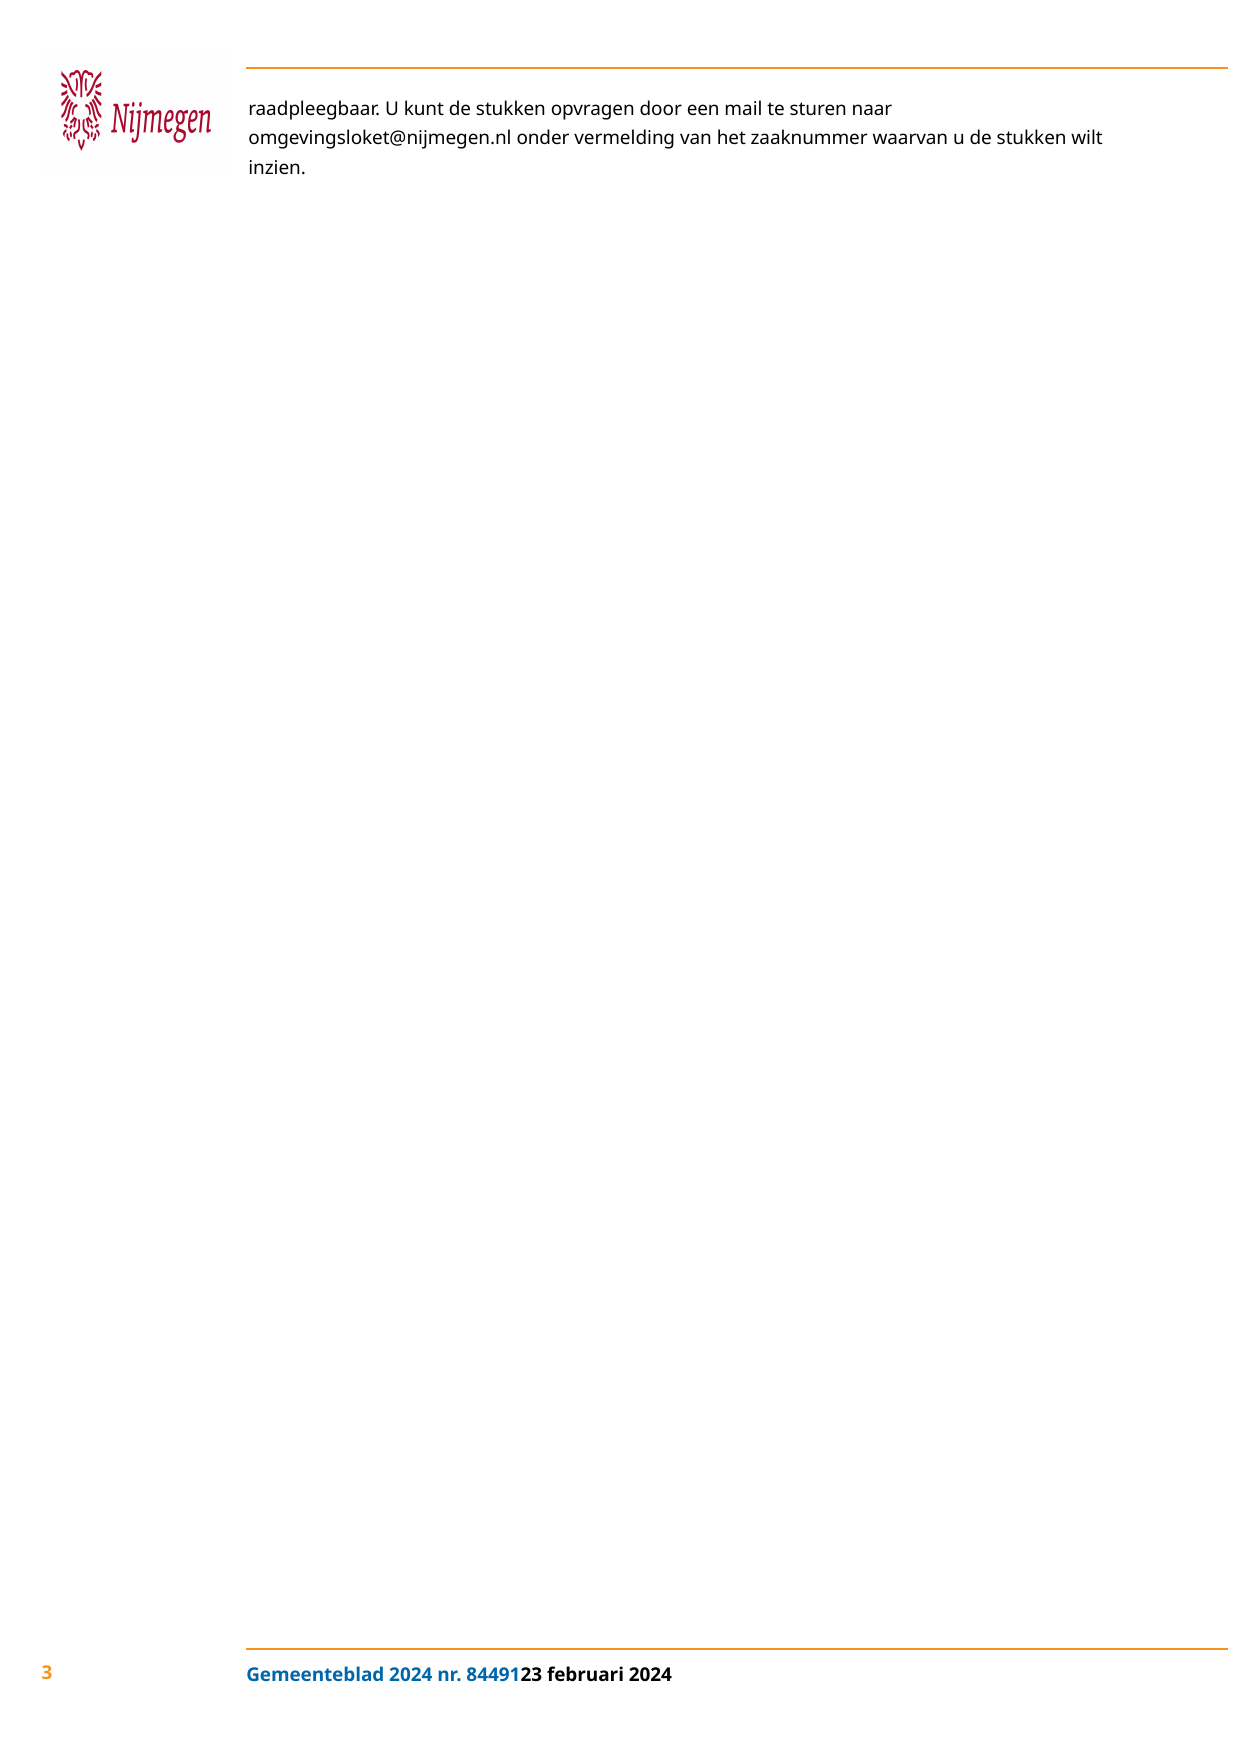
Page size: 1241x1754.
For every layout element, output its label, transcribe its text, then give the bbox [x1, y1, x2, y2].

picture [41, 47, 231, 172]
text raadpleegbaar. U kunt de stukken opvragen door een mail te sturen naar omgevingsloket@nijmegen.nl onder vermelding van het zaaknummer waarvan u de stukken wilt inzien. [248, 95, 1152, 180]
